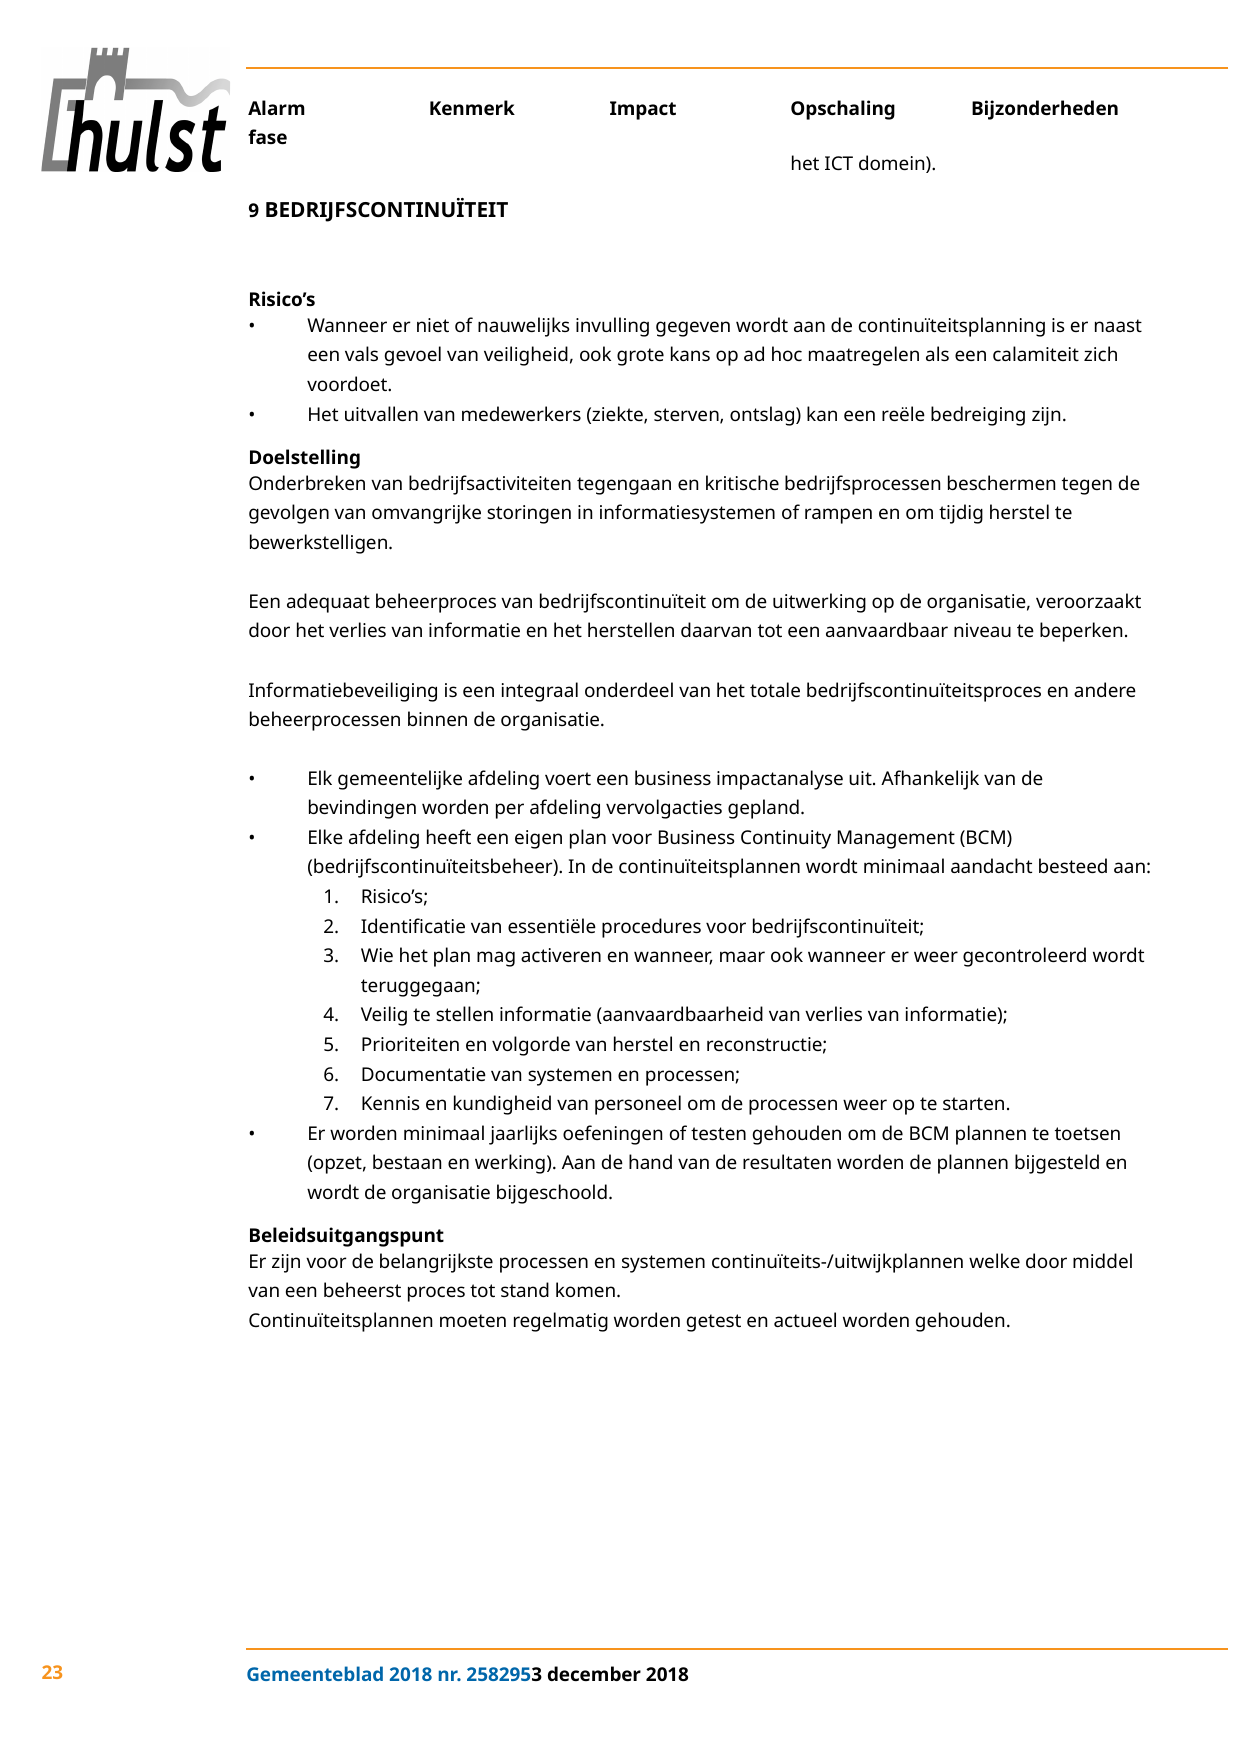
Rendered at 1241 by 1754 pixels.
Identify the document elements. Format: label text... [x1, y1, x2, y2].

list Risico’s; [323, 883, 1152, 909]
list Prioriteiten en volgorde van herstel en reconstructie; [323, 1031, 1152, 1057]
picture [41, 47, 231, 172]
list Wie het plan mag activeren en wanneer, maar ook wanneer er weer gecontroleerd wordt teruggegaan; [323, 942, 1152, 998]
table_cell het ICT domein). [790, 150, 971, 176]
table_cell [971, 150, 1152, 176]
table_header Bijzonderheden [971, 95, 1152, 150]
list Er worden minimaal jaarlijks oefeningen of testen gehouden om de BCM plannen te toetsen (opzet, bestaan en werking). Aan de hand van de resultaten worden de plannen bijgesteld en wordt de organisatie bijgeschoold. [248, 1120, 1152, 1205]
list Kennis en kundigheid van personeel om de processen weer op te starten. [323, 1090, 1152, 1116]
text Continuïteitsplannen moeten regelmatig worden getest en actueel worden gehouden. [248, 1307, 1152, 1333]
text Er zijn voor de belangrijkste processen en systemen continuïteits-/uitwijkplannen welke door middel van een beheerst proces tot stand komen. [248, 1248, 1152, 1303]
text Doelstelling [248, 444, 1152, 470]
list Elk gemeentelijke afdeling voert een business impactanalyse uit. Afhankelijk van de bevindingen worden per afdeling vervolgacties gepland. [248, 765, 1152, 820]
list Veilig te stellen informatie (aanvaardbaarheid van verlies van informatie); [323, 1002, 1152, 1027]
table_header Kenmerk [429, 95, 609, 150]
table_cell [609, 150, 790, 176]
text 9 BEDRIJFSCONTINUÏTEIT [248, 195, 1152, 223]
text Risico’s [248, 286, 1152, 312]
table_header Impact [609, 95, 790, 150]
table_header Opschaling [790, 95, 971, 150]
list Documentatie van systemen en processen; [323, 1061, 1152, 1087]
list Elke afdeling heeft een eigen plan voor Business Continuity Management (BCM) (bedrijfscontinuïteitsbeheer). In de continuïteitsplannen wordt minimaal aandacht besteed aan: [248, 824, 1152, 879]
list Wanneer er niet of nauwelijks invulling gegeven wordt aan de continuïteitsplanning is er naast een vals gevoel van veiligheid, ook grote kans op ad hoc maatregelen als een calamiteit zich voordoet. [248, 312, 1152, 397]
table_cell [429, 150, 609, 176]
table_header Alarm fase [248, 95, 429, 150]
table_cell [248, 150, 429, 176]
text Beleidsuitgangspunt [248, 1222, 1152, 1248]
table_header Onderbreken van bedrijfsactiviteiten tegengaan en kritische bedrijfsprocessen beschermen tegen de gevolgen van omvangrijke storingen in informatiesystemen of rampen en om tijdig herstel te bewerkstelligen. Een adequaat beheerproces van bedrijfscontinuïteit om de uitwerking op de organisatie, veroorzaakt door het verlies van informatie en het herstellen daarvan tot een aanvaardbaar niveau te beperken. Informatiebeveiliging is een integraal onderdeel van het totale bedrijfscontinuïteitsproces en andere beheerprocessen binnen de organisatie. [248, 470, 1152, 732]
list Het uitvallen van medewerkers (ziekte, sterven, ontslag) kan een reële bedreiging zijn. [248, 401, 1152, 427]
list Identificatie van essentiële procedures voor bedrijfscontinuïteit; [323, 913, 1152, 939]
